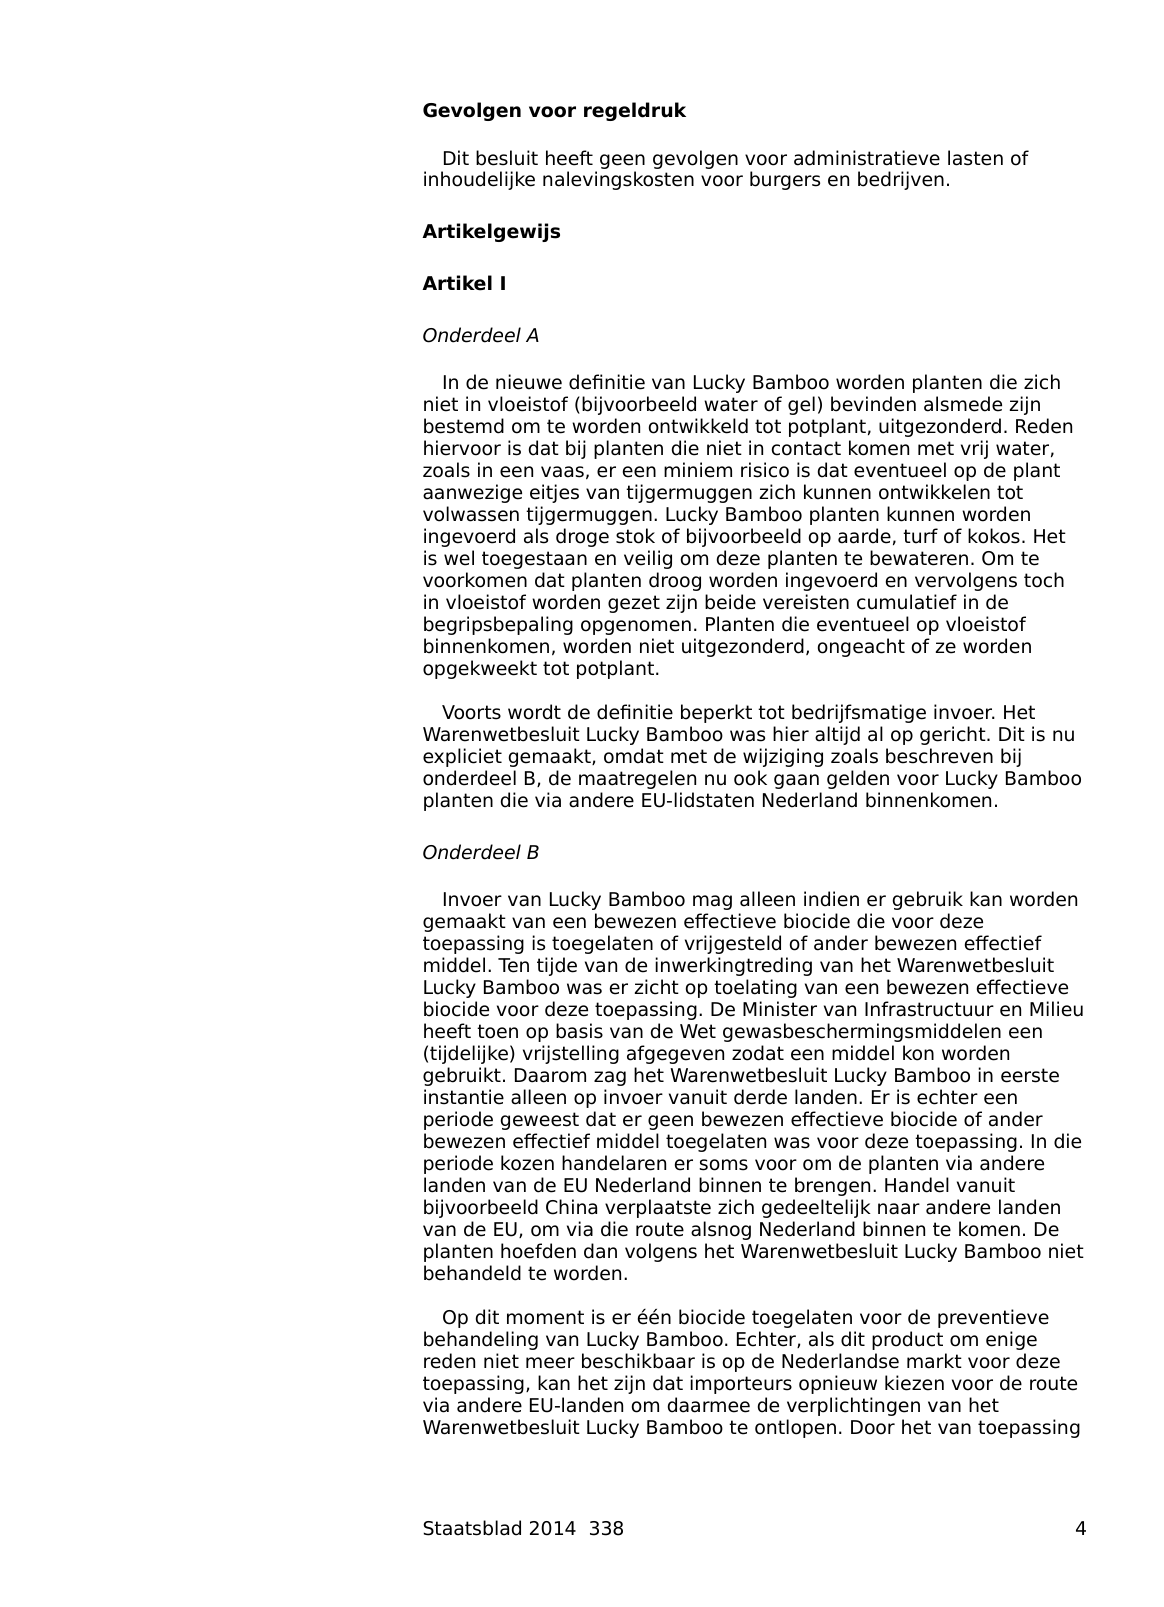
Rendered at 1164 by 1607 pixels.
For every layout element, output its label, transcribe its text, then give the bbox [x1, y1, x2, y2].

text Dit besluit heeft geen gevolgen voor administratieve lasten of inhoudelijke nalevingskosten voor burgers en bedrijven. [422, 147, 1087, 191]
text Op dit moment is er één biocide toegelaten voor de preventieve behandeling van Lucky Bamboo. Echter, als dit product om enige reden niet meer beschikbaar is op de Nederlandse markt voor deze toepassing, kan het zijn dat importeurs opnieuw kiezen voor de route via andere EU-landen om daarmee de verplichtingen van het Warenwetbesluit Lucky Bamboo te ontlopen. Door het van toepassing [422, 1307, 1087, 1439]
text In de nieuwe definitie van Lucky Bamboo worden planten die zich niet in vloeistof (bijvoorbeeld water of gel) bevinden alsmede zijn bestemd om te worden ontwikkeld tot potplant, uitgezonderd. Reden hiervoor is dat bij planten die niet in contact komen met vrij water, zoals in een vaas, er een miniem risico is dat eventueel op de plant aanwezige eitjes van tijgermuggen zich kunnen ontwikkelen tot volwassen tijgermuggen. Lucky Bamboo planten kunnen worden ingevoerd als droge stok of bijvoorbeeld op aarde, turf of kokos. Het is wel toegestaan en veilig om deze planten te bewateren. Om te voorkomen dat planten droog worden ingevoerd en vervolgens toch in vloeistof worden gezet zijn beide vereisten cumulatief in de begripsbepaling opgenomen. Planten die eventueel op vloeistof binnenkomen, worden niet uitgezonderd, ongeacht of ze worden opgekweekt tot potplant. [422, 372, 1087, 680]
subtitle Artikelgewijs [422, 221, 1087, 243]
subtitle Artikel I [422, 273, 1087, 295]
subtitle Onderdeel B [422, 842, 1087, 864]
text Invoer van Lucky Bamboo mag alleen indien er gebruik kan worden gemaakt van een bewezen effectieve biocide die voor deze toepassing is toegelaten of vrijgesteld of ander bewezen effectief middel. Ten tijde van de inwerkingtreding van het Warenwetbesluit Lucky Bamboo was er zicht op toelating van een bewezen effectieve biocide voor deze toepassing. De Minister van Infrastructuur en Milieu heeft toen op basis van de Wet gewasbeschermingsmiddelen een (tijdelijke) vrijstelling afgegeven zodat een middel kon worden gebruikt. Daarom zag het Warenwetbesluit Lucky Bamboo in eerste instantie alleen op invoer vanuit derde landen. Er is echter een periode geweest dat er geen bewezen effectieve biocide of ander bewezen effectief middel toegelaten was voor deze toepassing. In die periode kozen handelaren er soms voor om de planten via andere landen van de EU Nederland binnen te brengen. Handel vanuit bijvoorbeeld China verplaatste zich gedeeltelijk naar andere landen van de EU, om via die route alsnog Nederland binnen te komen. De planten hoefden dan volgens het Warenwetbesluit Lucky Bamboo niet behandeld te worden. [422, 889, 1087, 1285]
text Voorts wordt de definitie beperkt tot bedrijfsmatige invoer. Het Warenwetbesluit Lucky Bamboo was hier altijd al op gericht. Dit is nu expliciet gemaakt, omdat met de wijziging zoals beschreven bij onderdeel B, de maatregelen nu ook gaan gelden voor Lucky Bamboo planten die via andere EU-lidstaten Nederland binnenkomen. [422, 702, 1087, 812]
subtitle Gevolgen voor regeldruk [422, 100, 1087, 122]
subtitle Onderdeel A [422, 325, 1087, 347]
